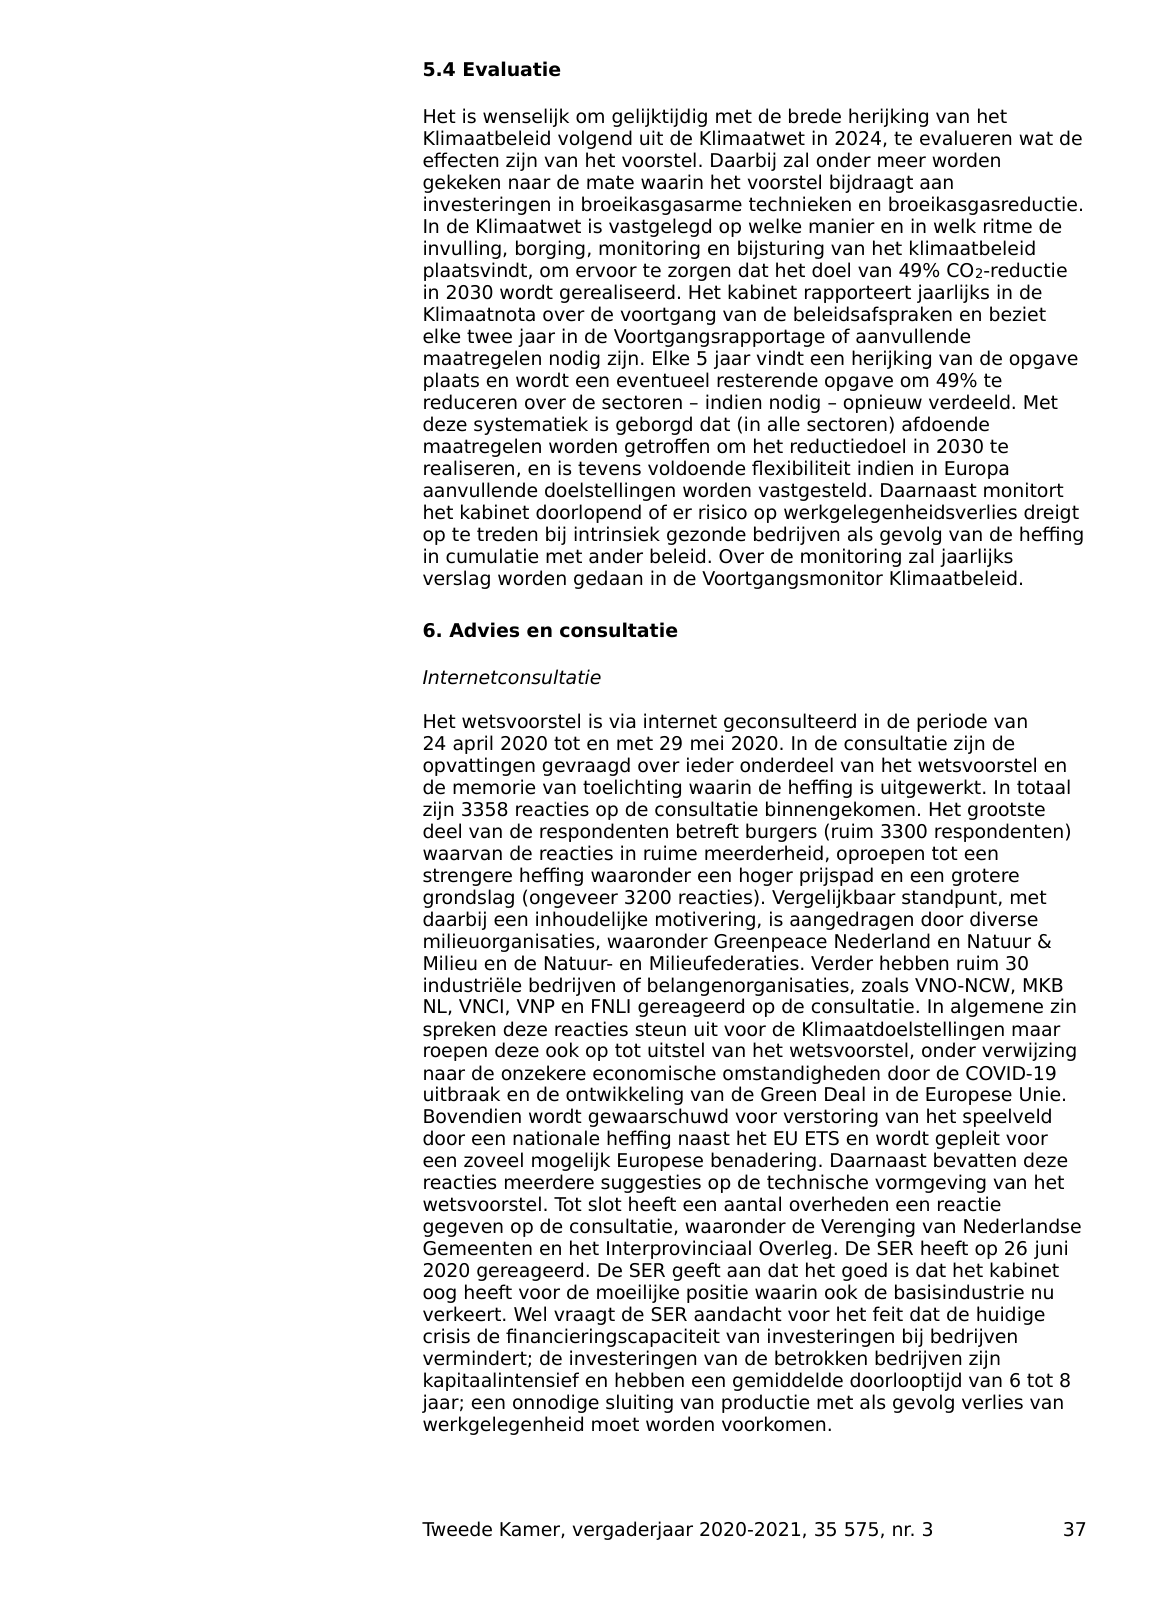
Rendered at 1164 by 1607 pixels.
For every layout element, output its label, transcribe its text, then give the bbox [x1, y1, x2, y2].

subtitle 5.4 Evaluatie [422, 59, 1087, 81]
subtitle 6. Advies en consultatie [422, 619, 1087, 642]
subtitle Internetconsultatie [422, 667, 1087, 688]
text Het wetsvoorstel is via internet geconsulteerd in de periode van 24 april 2020 tot en met 29 mei 2020. In de consultatie zijn de opvattingen gevraagd over ieder onderdeel van het wetsvoorstel en de memorie van toelichting waarin de heffing is uitgewerkt. In totaal zijn 3358 reacties op de consultatie binnengekomen. Het grootste deel van de respondenten betreft burgers (ruim 3300 respondenten) waarvan de reacties in ruime meerderheid, oproepen tot een strengere heffing waaronder een hoger prijspad en een grotere grondslag (ongeveer 3200 reacties). Vergelijkbaar standpunt, met daarbij een inhoudelijke motivering, is aangedragen door diverse milieuorganisaties, waaronder Greenpeace Nederland en Natuur & Milieu en de Natuur- en Milieufederaties. Verder hebben ruim 30 industriële bedrijven of belangenorganisaties, zoals VNO-NCW, MKB NL, VNCI, VNP en FNLI gereageerd op de consultatie. In algemene zin spreken deze reacties steun uit voor de Klimaatdoelstellingen maar roepen deze ook op tot uitstel van het wetsvoorstel, onder verwijzing naar de onzekere economische omstandigheden door de COVID-19 uitbraak en de ontwikkeling van de Green Deal in de Europese Unie. Bovendien wordt gewaarschuwd voor verstoring van het speelveld door een nationale heffing naast het EU ETS en wordt gepleit voor een zoveel mogelijk Europese benadering. Daarnaast bevatten deze reacties meerdere suggesties op de technische vormgeving van het wetsvoorstel. Tot slot heeft een aantal overheden een reactie gegeven op de consultatie, waaronder de Verenging van Nederlandse Gemeenten en het Interprovinciaal Overleg. De SER heeft op 26 juni 2020 gereageerd. De SER geeft aan dat het goed is dat het kabinet oog heeft voor de moeilijke positie waarin ook de basisindustrie nu verkeert. Wel vraagt de SER aandacht voor het feit dat de huidige crisis de financieringscapaciteit van investeringen bij bedrijven vermindert; de investeringen van de betrokken bedrijven zijn kapitaalintensief en hebben een gemiddelde doorlooptijd van 6 tot 8 jaar; een onnodige sluiting van productie met als gevolg verlies van werkgelegenheid moet worden voorkomen. [422, 711, 1087, 1436]
text Het is wenselijk om gelijktijdig met de brede herijking van het Klimaatbeleid volgend uit de Klimaatwet in 2024, te evalueren wat de effecten zijn van het voorstel. Daarbij zal onder meer worden gekeken naar de mate waarin het voorstel bijdraagt aan investeringen in broeikasgasarme technieken en broeikasgasreductie. In de Klimaatwet is vastgelegd op welke manier en in welk ritme de invulling, borging, monitoring en bijsturing van het klimaatbeleid plaatsvindt, om ervoor te zorgen dat het doel van 49% CO2-reductie in 2030 wordt gerealiseerd. Het kabinet rapporteert jaarlijks in de Klimaatnota over de voortgang van de beleidsafspraken en beziet elke twee jaar in de Voortgangsrapportage of aanvullende maatregelen nodig zijn. Elke 5 jaar vindt een herijking van de opgave plaats en wordt een eventueel resterende opgave om 49% te reduceren over de sectoren – indien nodig – opnieuw verdeeld. Met deze systematiek is geborgd dat (in alle sectoren) afdoende maatregelen worden getroffen om het reductiedoel in 2030 te realiseren, en is tevens voldoende flexibiliteit indien in Europa aanvullende doelstellingen worden vastgesteld. Daarnaast monitort het kabinet doorlopend of er risico op werkgelegenheidsverlies dreigt op te treden bij intrinsiek gezonde bedrijven als gevolg van de heffing in cumulatie met ander beleid. Over de monitoring zal jaarlijks verslag worden gedaan in de Voortgangsmonitor Klimaatbeleid. [422, 106, 1087, 589]
